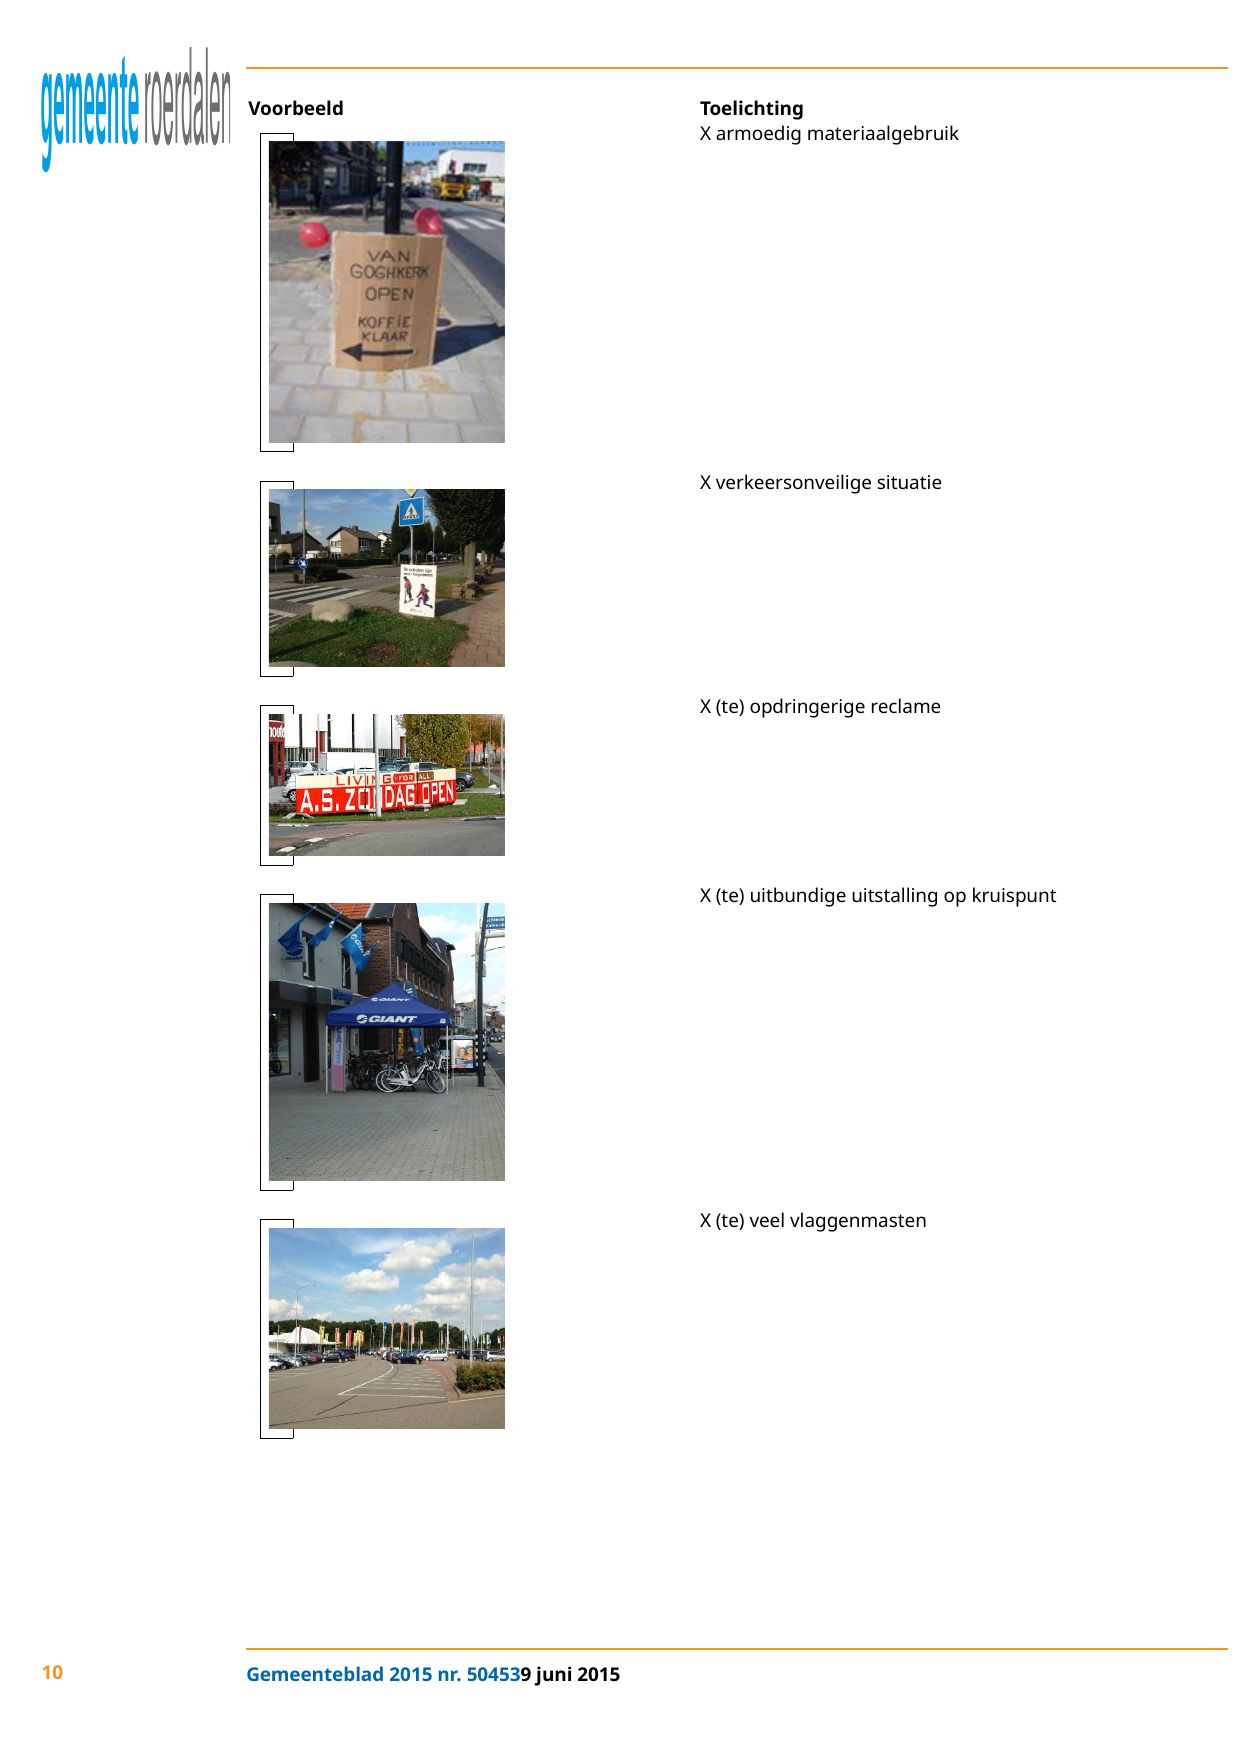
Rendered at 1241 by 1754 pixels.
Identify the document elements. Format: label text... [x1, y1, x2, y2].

picture [268, 489, 505, 667]
picture [41, 47, 231, 172]
table_cell [248, 883, 700, 1207]
picture [268, 903, 505, 1181]
picture [41, 134, 48, 172]
table_cell X (te) opdringerige reclame [700, 694, 1152, 882]
table_cell X (te) veel vlaggenmasten [700, 1208, 1152, 1456]
table_cell X verkeersonveilige situatie [700, 469, 1152, 693]
table_cell [248, 443, 700, 469]
table_header Voorbeeld [248, 95, 700, 121]
table_cell [248, 1208, 700, 1456]
table_cell [261, 443, 293, 451]
table_header Toelichting [700, 95, 1152, 121]
table_cell [248, 694, 700, 882]
table_cell X armoedig materiaalgebruik [700, 121, 1152, 469]
table_cell [261, 134, 293, 442]
picture [268, 714, 505, 856]
picture [268, 141, 505, 443]
picture [268, 1228, 505, 1429]
table_cell [248, 121, 700, 442]
table_cell [248, 469, 700, 693]
table_cell X (te) uitbundige uitstalling op kruispunt [700, 883, 1152, 1207]
